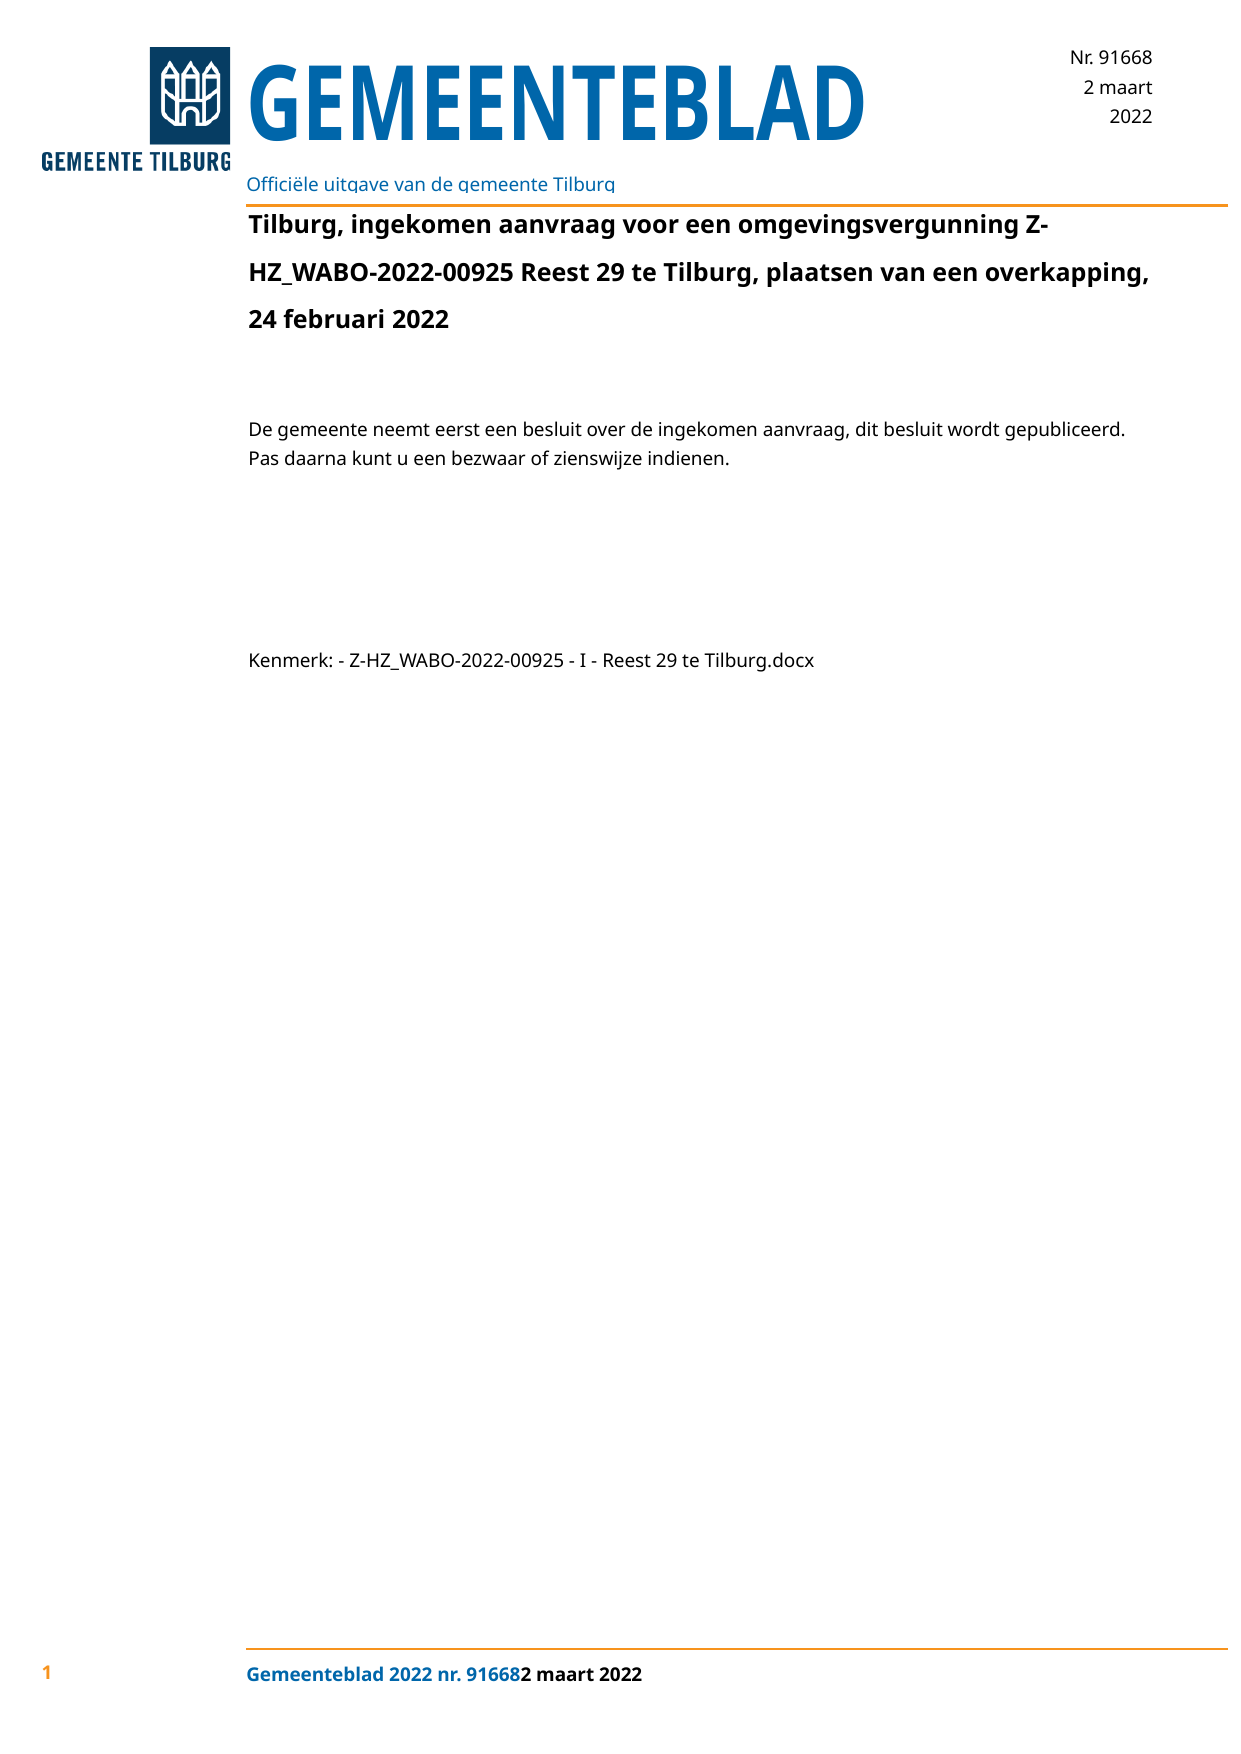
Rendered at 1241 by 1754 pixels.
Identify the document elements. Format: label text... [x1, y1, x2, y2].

text De gemeente neemt eerst een besluit over de ingekomen aanvraag, dit besluit wordt gepubliceerd. Pas daarna kunt u een bezwaar of zienswijze indienen. [248, 416, 1152, 471]
text Kenmerk: - Z-HZ_WABO-2022-00925 - I - Reest 29 te Tilburg.docx [248, 647, 1152, 673]
text Tilburg, ingekomen aanvraag voor een omgevingsvergunning Z-HZ_WABO-2022-00925 Reest 29 te Tilburg, plaatsen van een overkapping, 24 februari 2022 [248, 207, 1152, 336]
picture [41, 47, 231, 172]
